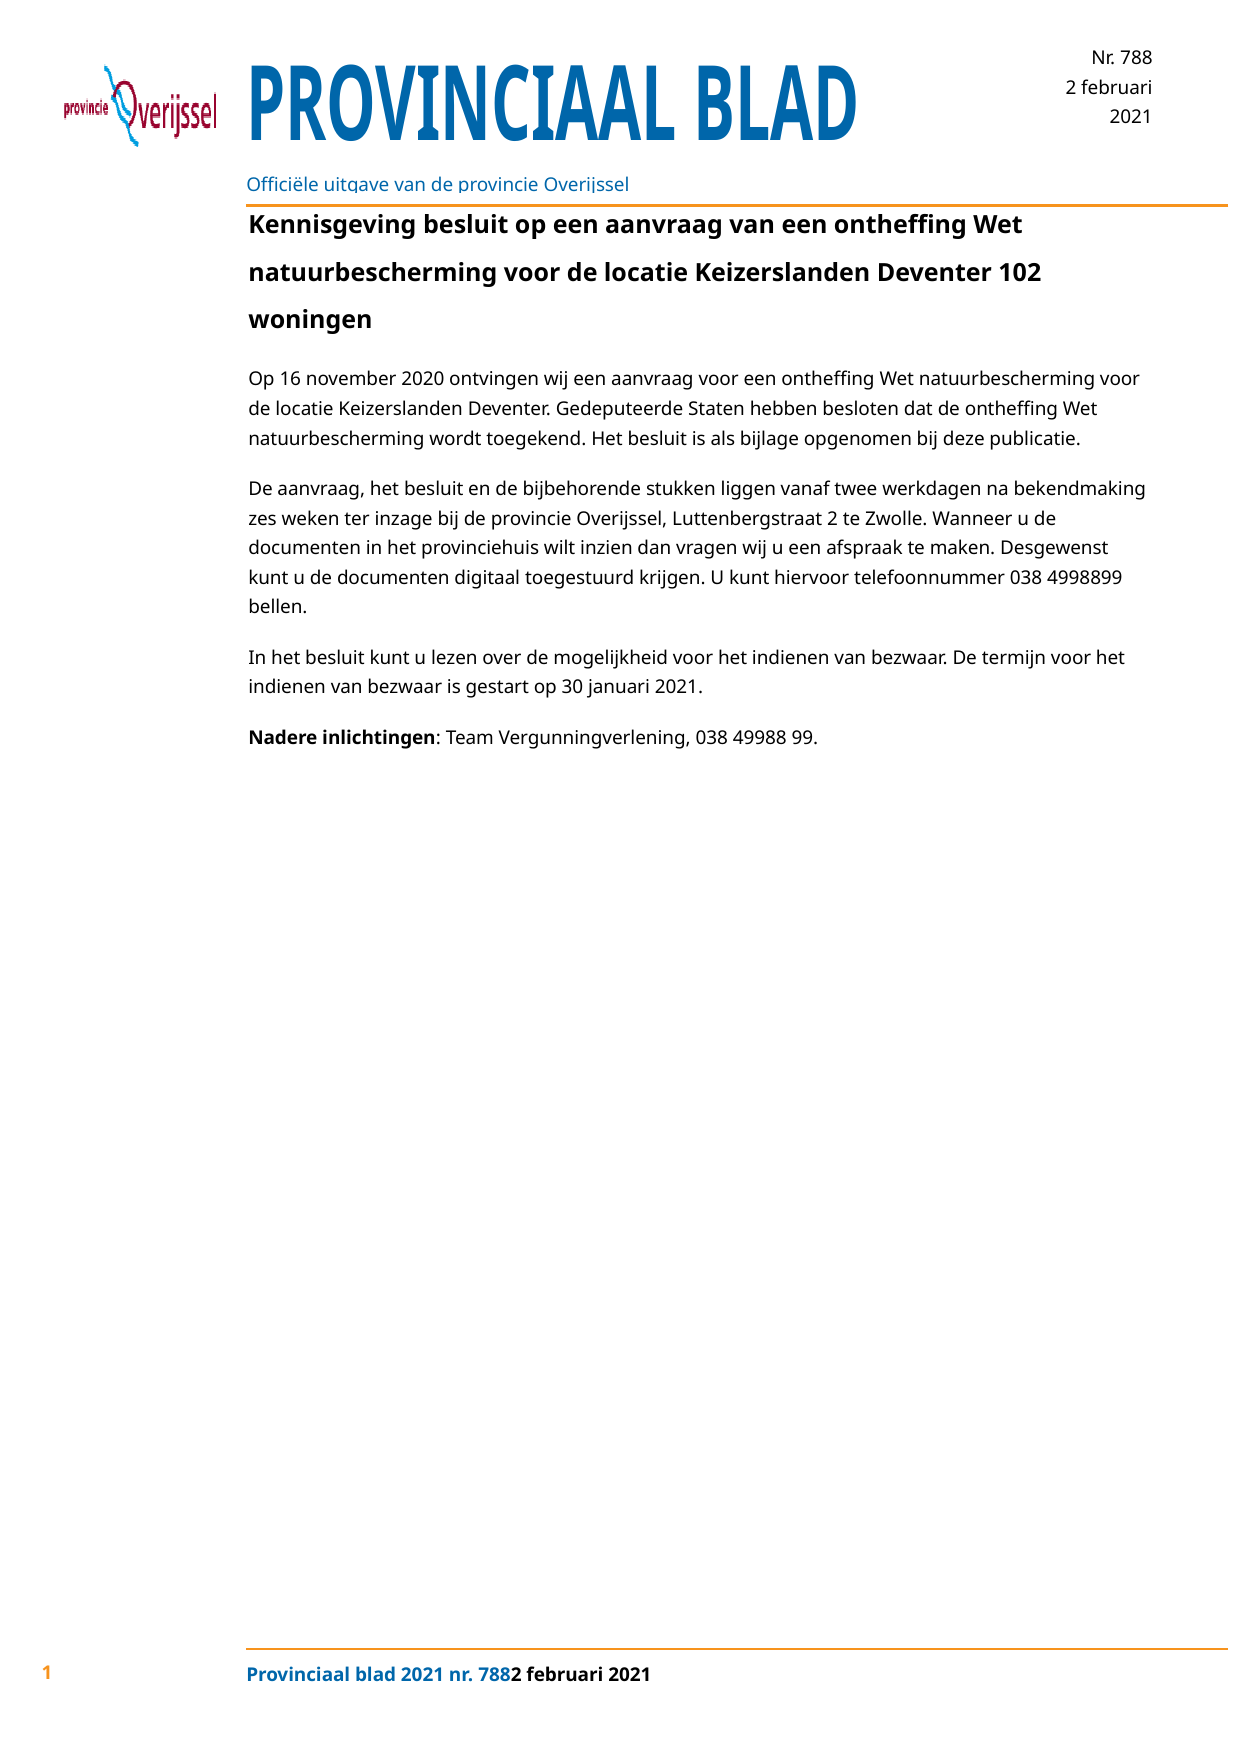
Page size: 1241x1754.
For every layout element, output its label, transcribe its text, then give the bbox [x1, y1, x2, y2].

text Kennisgeving besluit op een aanvraag van een ontheffing Wet natuurbescherming voor de locatie Keizerslanden Deventer 102 woningen [248, 207, 1152, 336]
picture [41, 47, 231, 172]
text In het besluit kunt u lezen over de mogelijkheid voor het indienen van bezwaar. De termijn voor het indienen van bezwaar is gestart op 30 januari 2021. [248, 644, 1152, 699]
text Op 16 november 2020 ontvingen wij een aanvraag voor een ontheffing Wet natuurbescherming voor de locatie Keizerslanden Deventer. Gedeputeerde Staten hebben besloten dat de ontheffing Wet natuurbescherming wordt toegekend. Het besluit is als bijlage opgenomen bij deze publicatie. [248, 366, 1152, 450]
text Nadere inlichtingen: Team Vergunningverlening, 038 49988 99. [248, 724, 1152, 749]
text De aanvraag, het besluit en de bijbehorende stukken liggen vanaf twee werkdagen na bekendmaking zes weken ter inzage bij de provincie Overijssel, Luttenbergstraat 2 te Zwolle. Wanneer u de documenten in het provinciehuis wilt inzien dan vragen wij u een afspraak te maken. Desgewenst kunt u de documenten digitaal toegestuurd krijgen. U kunt hiervoor telefoonnummer 038 4998899 bellen. [248, 475, 1152, 619]
